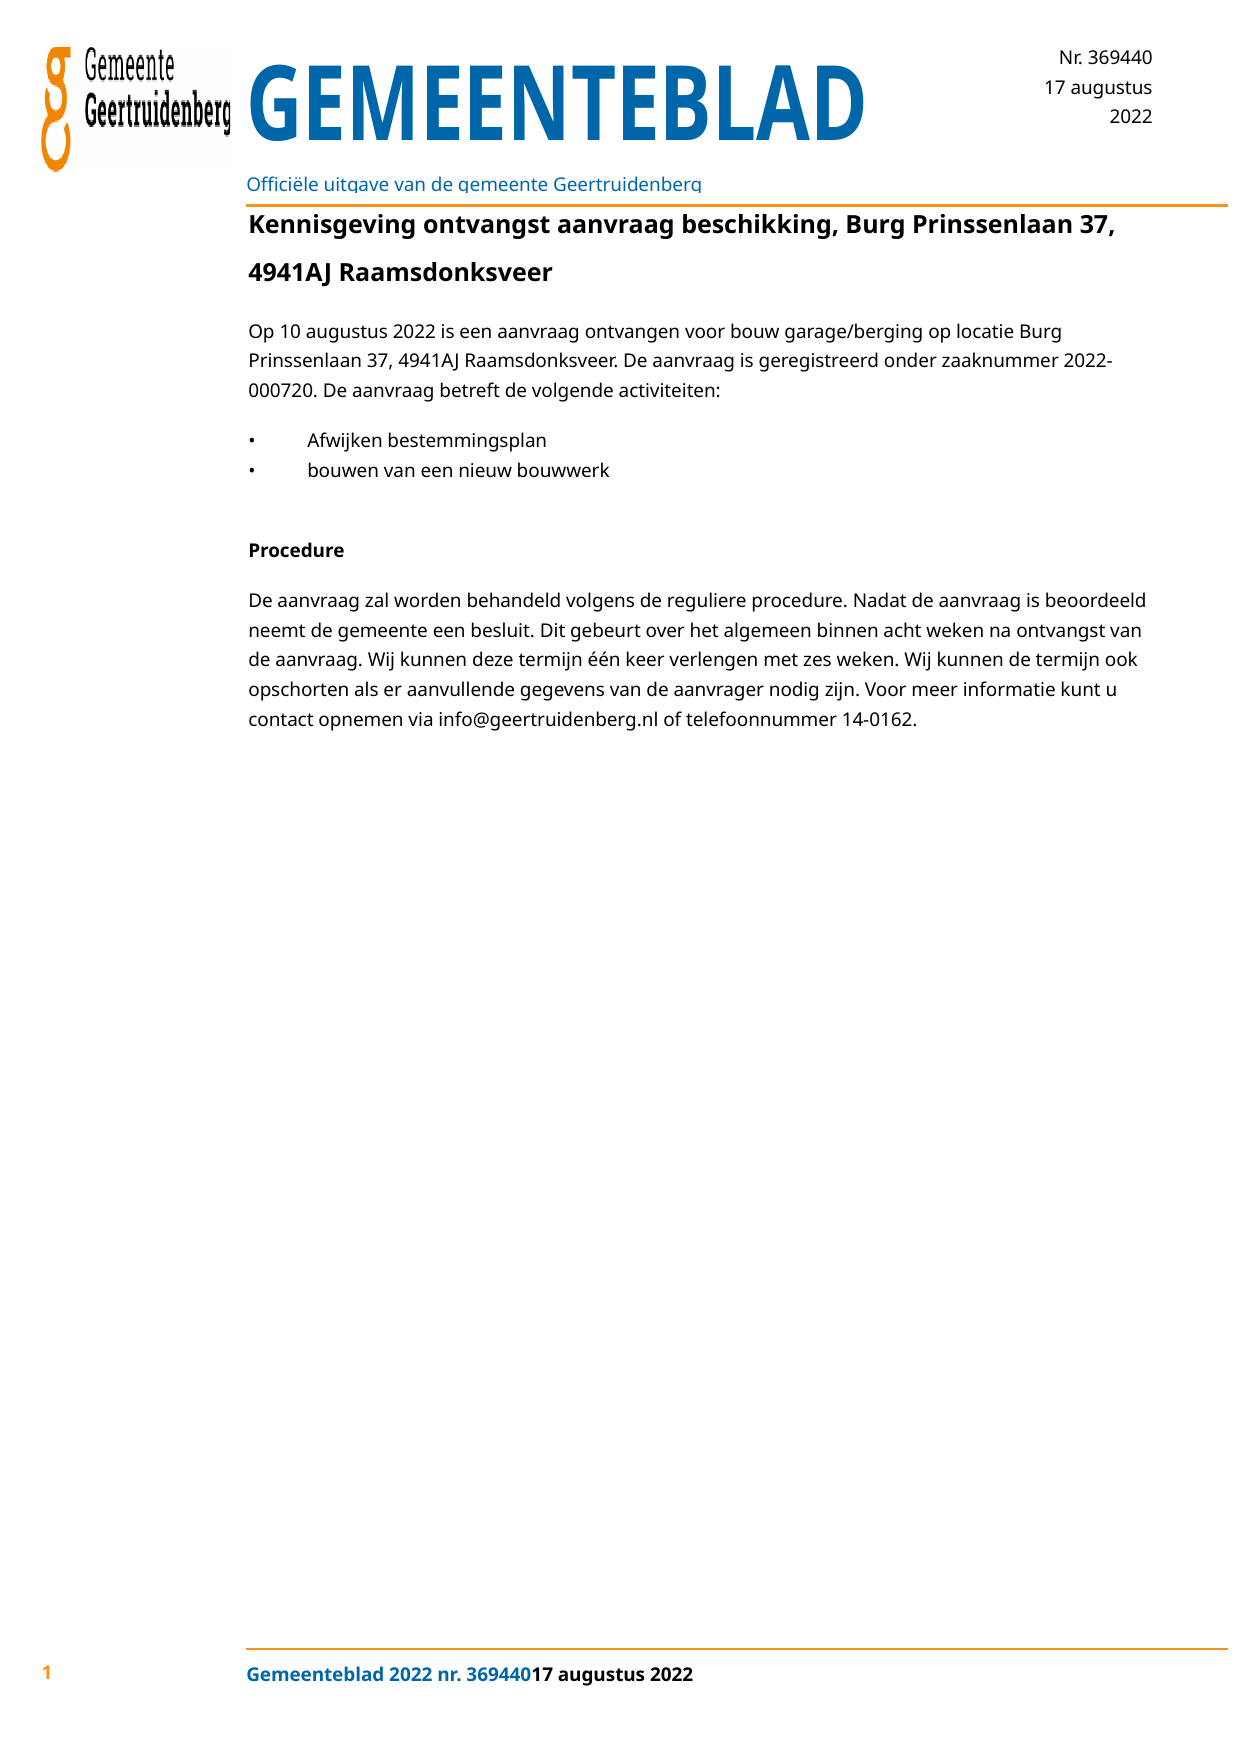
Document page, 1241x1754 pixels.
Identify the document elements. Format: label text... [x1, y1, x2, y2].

text Kennisgeving ontvangst aanvraag beschikking, Burg Prinssenlaan 37, 4941AJ Raamsdonksveer [248, 207, 1152, 288]
text Procedure [248, 537, 1152, 563]
list Afwijken bestemmingsplan [248, 427, 1152, 453]
list bouwen van een nieuw bouwwerk [248, 457, 1152, 483]
text De aanvraag zal worden behandeld volgens de reguliere procedure. Nadat de aanvraag is beoordeeld neemt de gemeente een besluit. Dit gebeurt over het algemeen binnen acht weken na ontvangst van de aanvraag. Wij kunnen deze termijn één keer verlengen met zes weken. Wij kunnen de termijn ook opschorten als er aanvullende gegevens van de aanvrager nodig zijn. Voor meer informatie kunt u contact opnemen via info@geertruidenberg.nl of telefoonnummer 14-0162. [248, 587, 1152, 732]
text Op 10 augustus 2022 is een aanvraag ontvangen voor bouw garage/berging op locatie Burg Prinssenlaan 37, 4941AJ Raamsdonksveer. De aanvraag is geregistreerd onder zaaknummer 2022-000720. De aanvraag betreft de volgende activiteiten: [248, 318, 1152, 403]
picture [41, 47, 231, 172]
